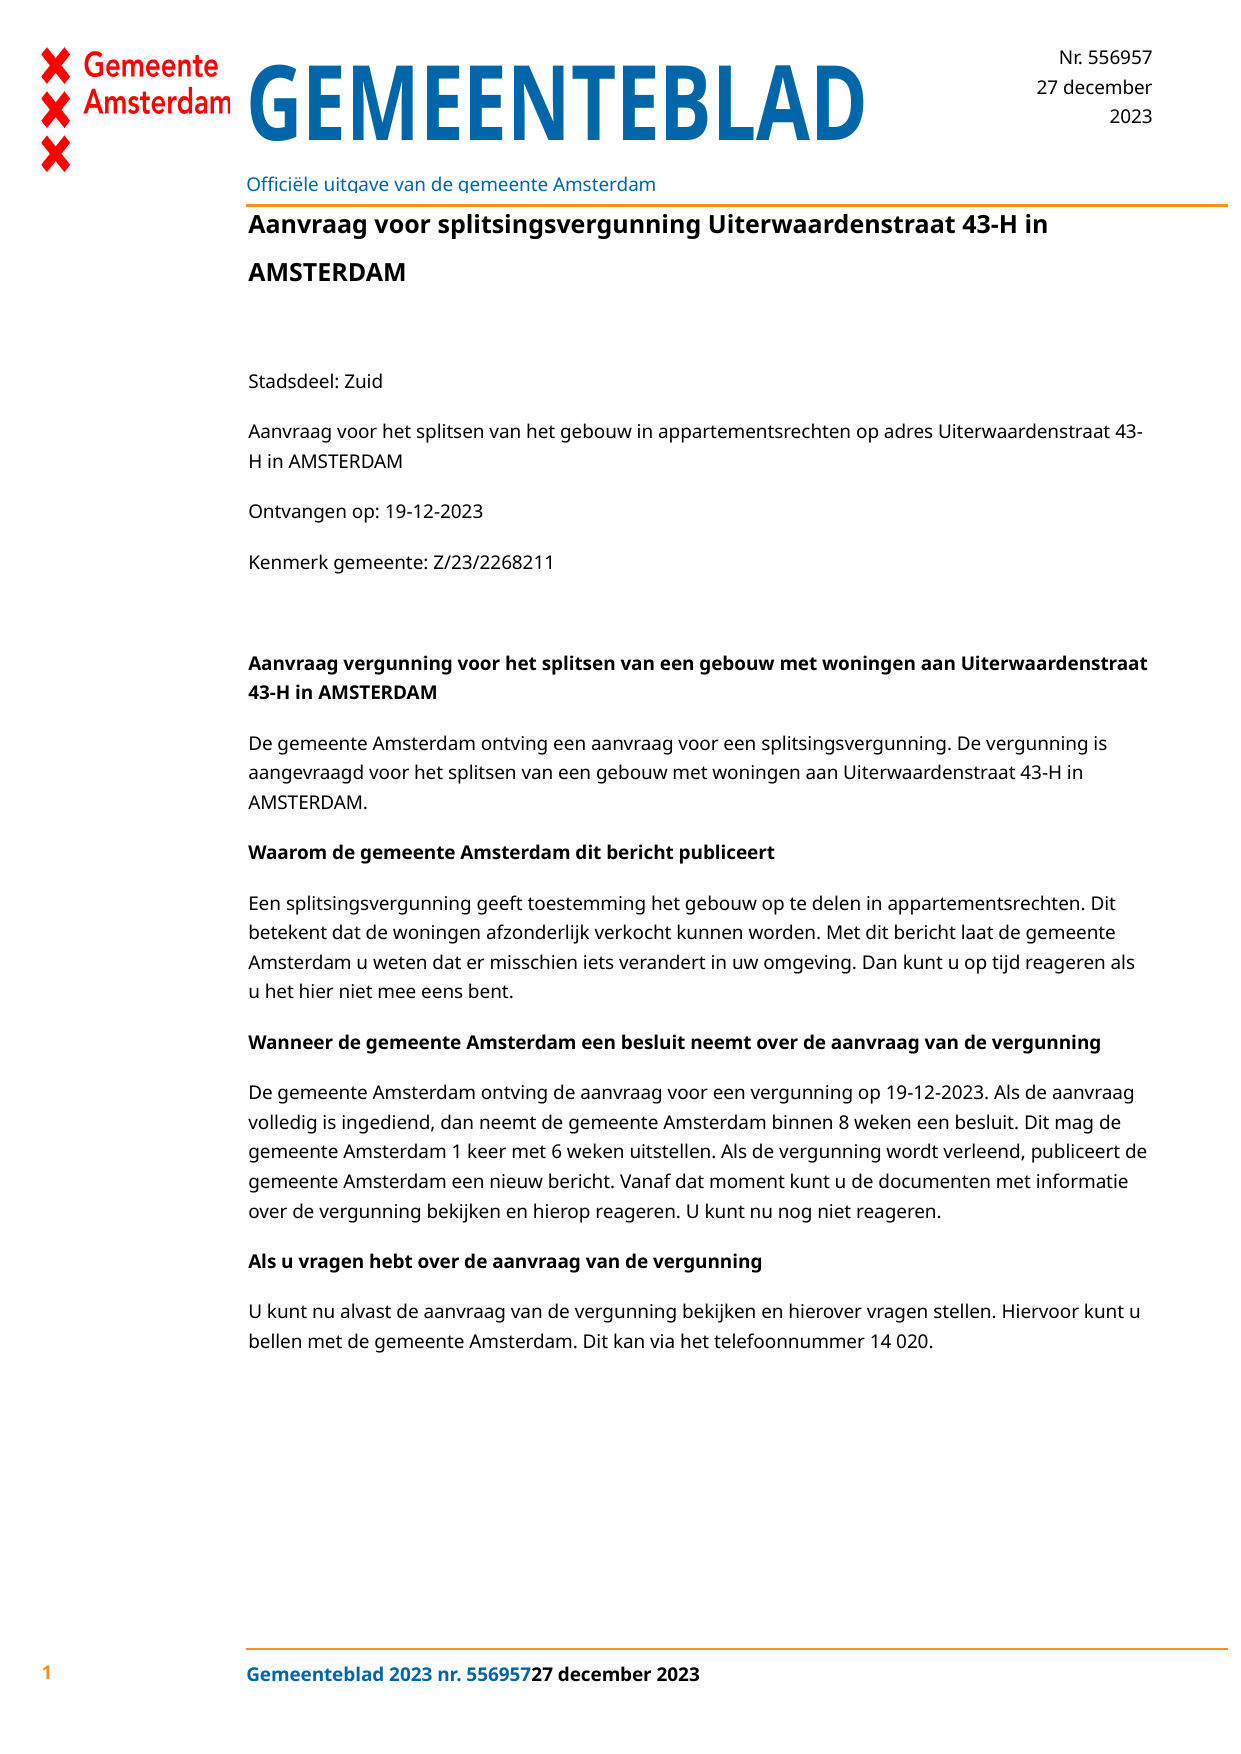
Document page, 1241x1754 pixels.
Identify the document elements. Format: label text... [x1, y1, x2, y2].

text Aanvraag vergunning voor het splitsen van een gebouw met woningen aan Uiterwaardenstraat 43-H in AMSTERDAM [248, 650, 1152, 705]
text Aanvraag voor splitsingsvergunning Uiterwaardenstraat 43-H in AMSTERDAM [248, 207, 1152, 288]
text U kunt nu alvast de aanvraag van de vergunning bekijken en hierover vragen stellen. Hiervoor kunt u bellen met de gemeente Amsterdam. Dit kan via het telefoonnummer 14 020. [248, 1299, 1152, 1354]
text Wanneer de gemeente Amsterdam een besluit neemt over de aanvraag van de vergunning [248, 1029, 1152, 1055]
text De gemeente Amsterdam ontving de aanvraag voor een vergunning op 19-12-2023. Als de aanvraag volledig is ingediend, dan neemt de gemeente Amsterdam binnen 8 weken een besluit. Dit mag de gemeente Amsterdam 1 keer met 6 weken uitstellen. Als de vergunning wordt verleend, publiceert de gemeente Amsterdam een nieuw bericht. Vanaf dat moment kunt u de documenten met informatie over de vergunning bekijken en hierop reageren. U kunt nu nog niet reageren. [248, 1079, 1152, 1224]
text Ontvangen op: 19-12-2023 [248, 499, 1152, 524]
text Aanvraag voor het splitsen van het gebouw in appartementsrechten op adres Uiterwaardenstraat 43-H in AMSTERDAM [248, 419, 1152, 474]
text Een splitsingsvergunning geeft toestemming het gebouw op te delen in appartementsrechten. Dit betekent dat de woningen afzonderlijk verkocht kunnen worden. Met dit bericht laat de gemeente Amsterdam u weten dat er misschien iets verandert in uw omgeving. Dan kunt u op tijd reageren als u het hier niet mee eens bent. [248, 890, 1152, 1004]
text Stadsdeel: Zuid [248, 368, 1152, 394]
text Waarom de gemeente Amsterdam dit bericht publiceert [248, 839, 1152, 865]
text De gemeente Amsterdam ontving een aanvraag voor een splitsingsvergunning. De vergunning is aangevraagd voor het splitsen van een gebouw met woningen aan Uiterwaardenstraat 43-H in AMSTERDAM. [248, 730, 1152, 815]
picture [41, 47, 231, 172]
text Kenmerk gemeente: Z/23/2268211 [248, 549, 1152, 575]
text Als u vragen hebt over de aanvraag van de vergunning [248, 1248, 1152, 1274]
